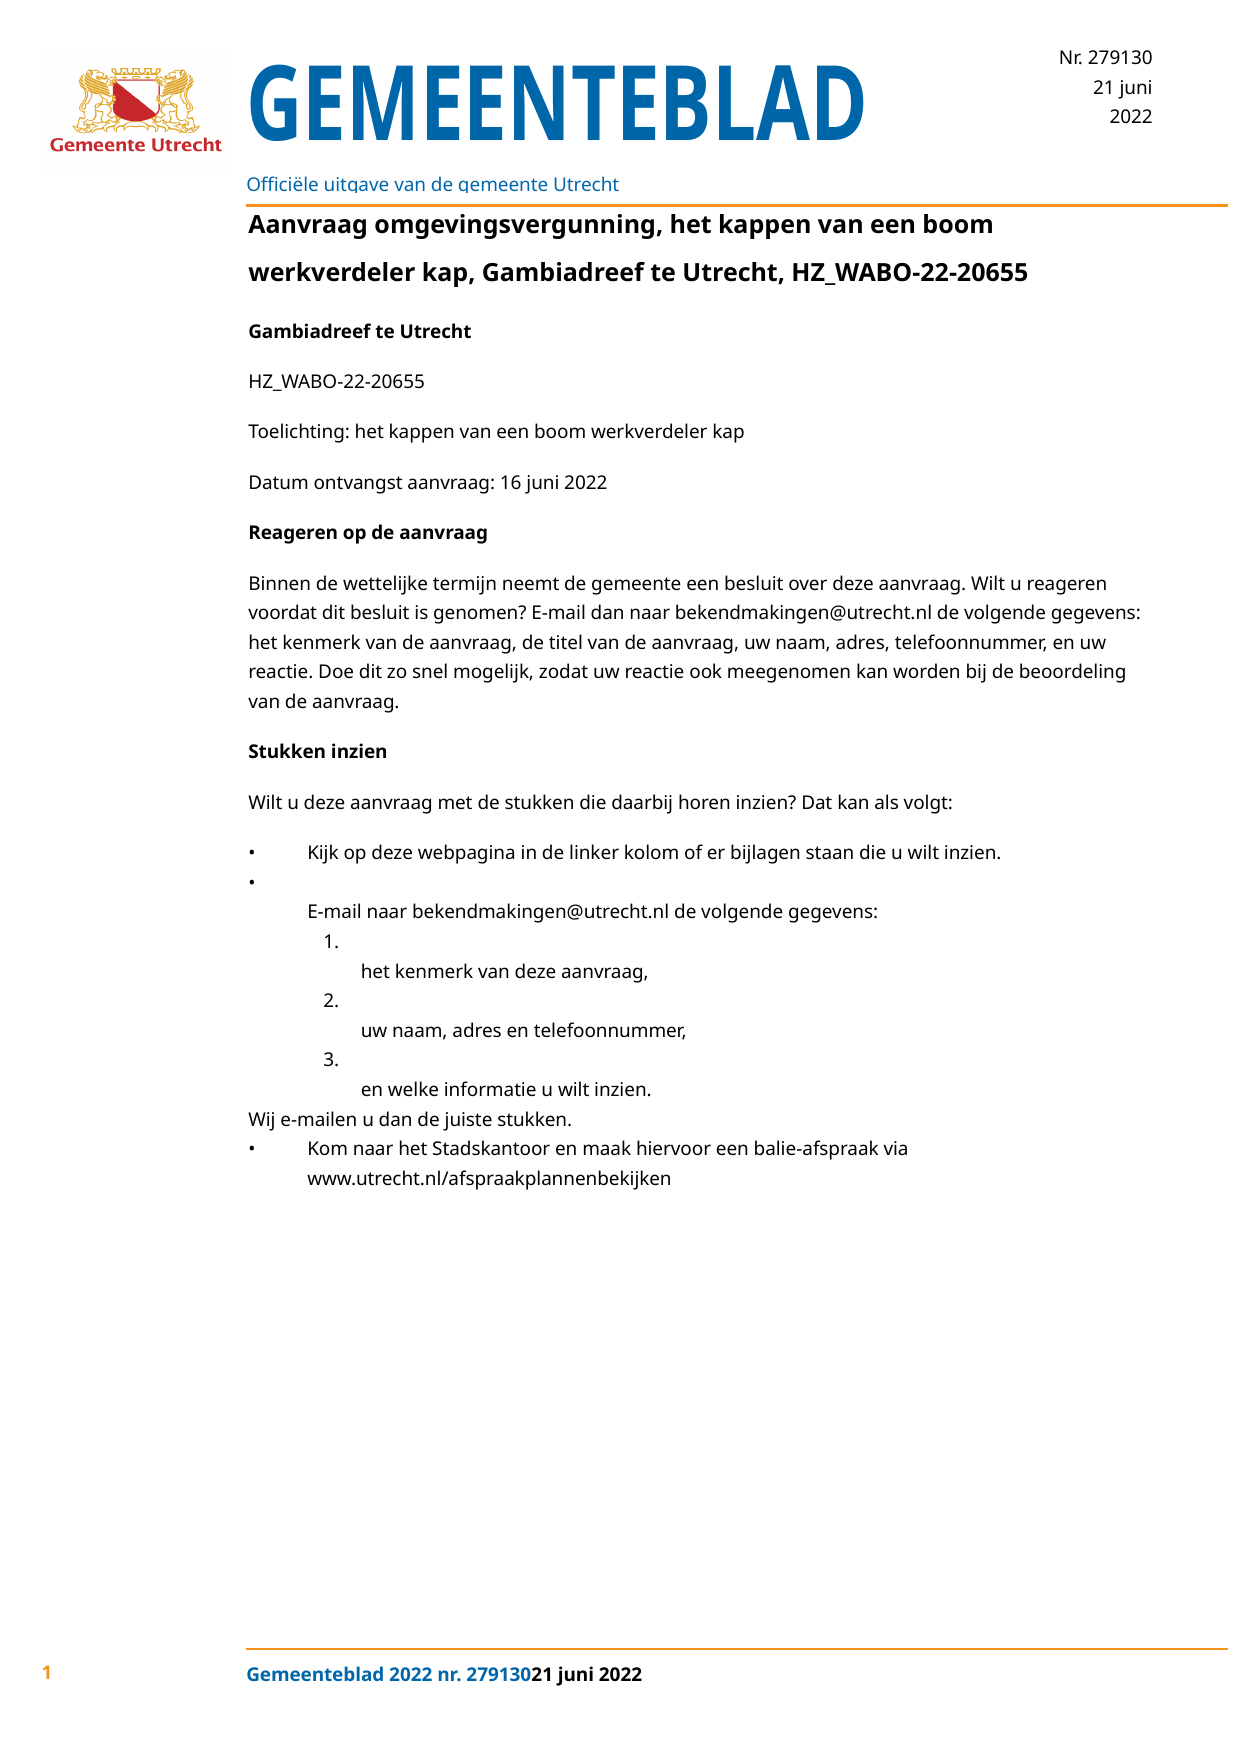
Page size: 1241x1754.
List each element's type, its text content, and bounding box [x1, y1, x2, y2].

text Toelichting: het kappen van een boom werkverdeler kap [248, 419, 1152, 444]
list en welke informatie u wilt inzien. [323, 1076, 1152, 1102]
list het kenmerk van deze aanvraag, [323, 958, 1152, 984]
text Wilt u deze aanvraag met de stukken die daarbij horen inzien? Dat kan als volgt: [248, 789, 1152, 815]
text Aanvraag omgevingsvergunning, het kappen van een boom werkverdeler kap, Gambiadreef te Utrecht, HZ_WABO-22-20655 [248, 207, 1152, 288]
list Kijk op deze webpagina in de linker kolom of er bijlagen staan die u wilt inzien. [248, 839, 1152, 865]
list E-mail naar bekendmakingen@utrecht.nl de volgende gegevens: [248, 899, 1152, 924]
text Reageren op de aanvraag [248, 519, 1152, 545]
list uw naam, adres en telefoonnummer, [323, 1017, 1152, 1043]
text Gambiadreef te Utrecht [248, 318, 1152, 344]
text Wij e-mailen u dan de juiste stukken. [248, 1106, 1152, 1132]
text HZ_WABO-22-20655 [248, 368, 1152, 394]
list Kom naar het Stadskantoor en maak hiervoor een balie-afspraak via www.utrecht.nl/afspraakplannenbekijken [248, 1135, 1152, 1191]
text Datum ontvangst aanvraag: 16 juni 2022 [248, 469, 1152, 495]
text Stukken inzien [248, 739, 1152, 764]
picture [41, 47, 231, 172]
text Binnen de wettelijke termijn neemt de gemeente een besluit over deze aanvraag. Wilt u reageren voordat dit besluit is genomen? E-mail dan naar bekendmakingen@utrecht.nl de volgende gegevens: het kenmerk van de aanvraag, de titel van de aanvraag, uw naam, adres, telefoonnummer, en uw reactie. Doe dit zo snel mogelijk, zodat uw reactie ook meegenomen kan worden bij de beoordeling van de aanvraag. [248, 570, 1152, 714]
